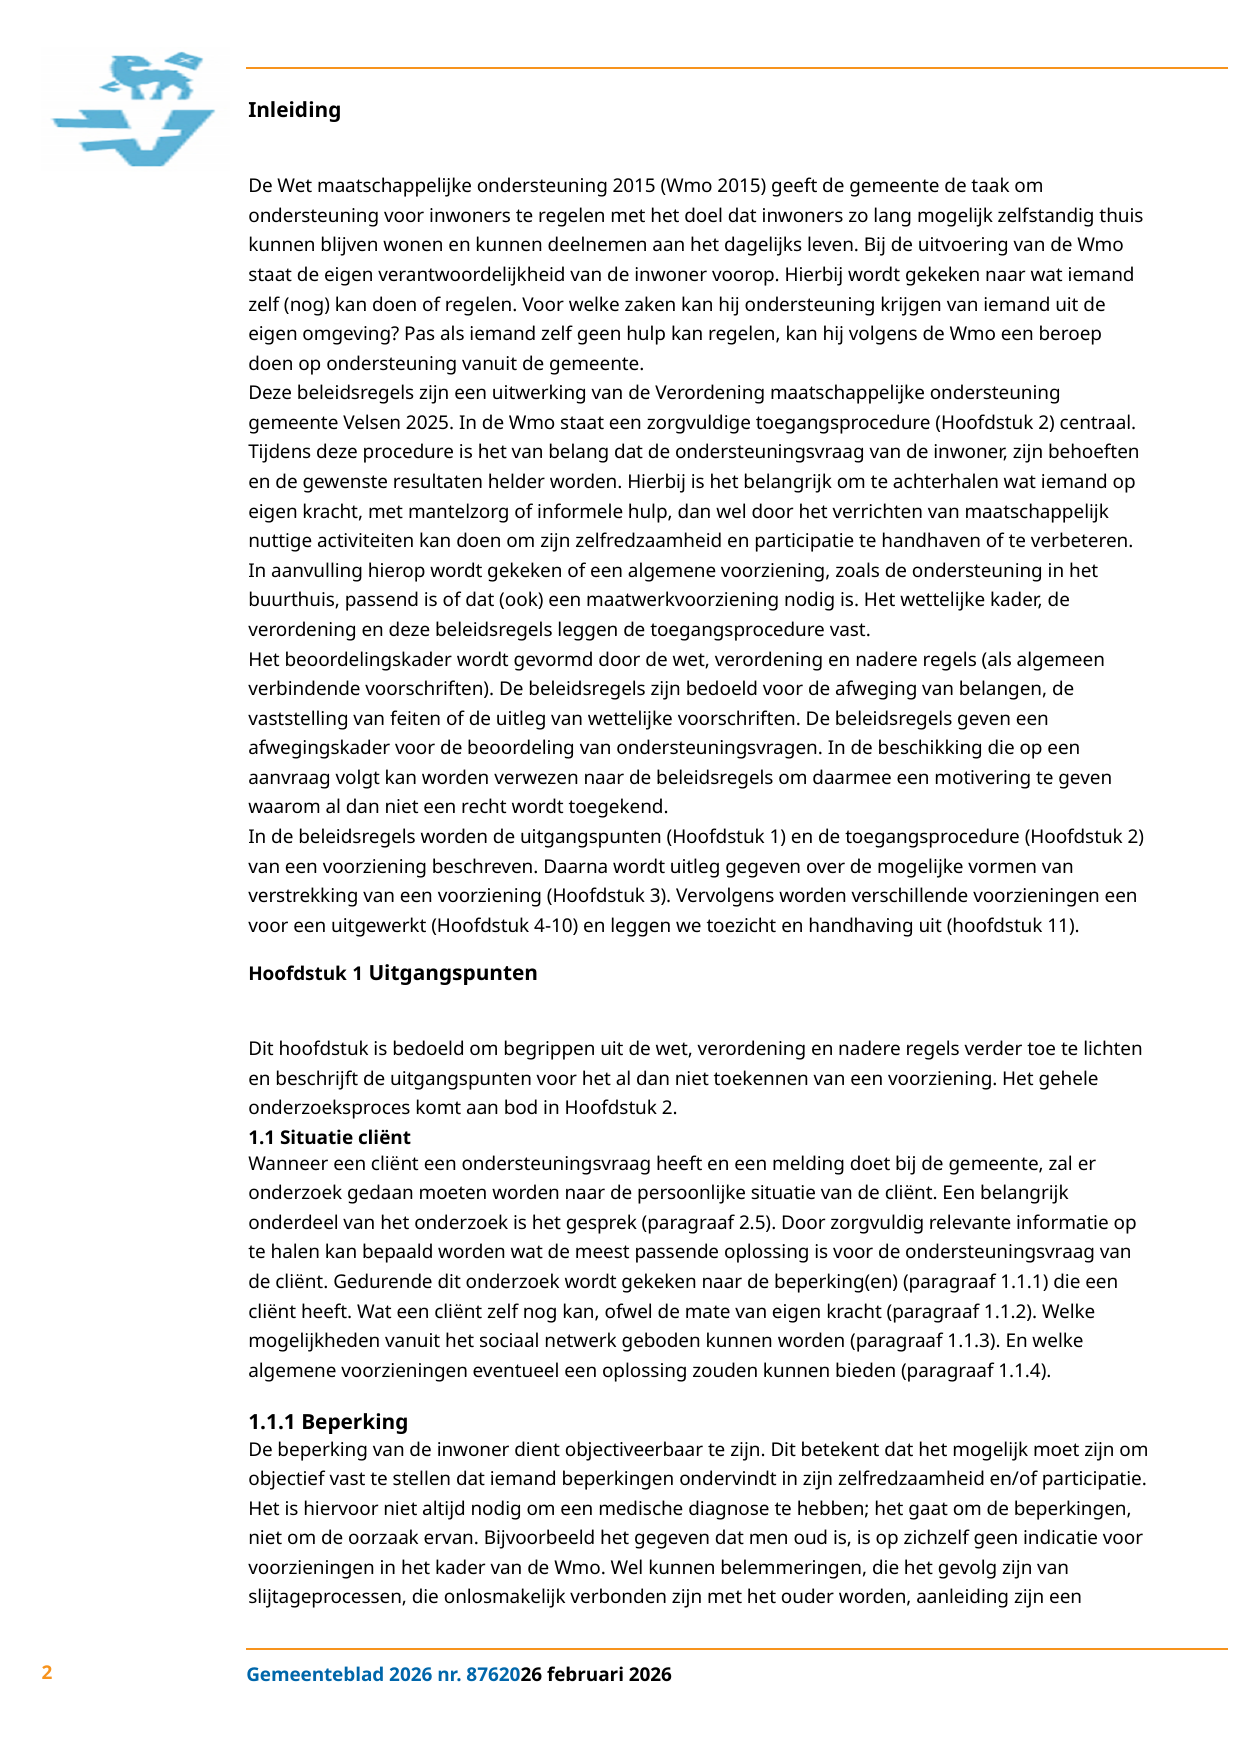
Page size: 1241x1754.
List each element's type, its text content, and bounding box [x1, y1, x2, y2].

text Hoofdstuk 1 Uitgangspunten [248, 958, 1152, 986]
picture [41, 47, 231, 172]
text 1.1 Situatie cliënt [248, 1124, 1152, 1150]
text De beperking van de inwoner dient objectiveerbaar te zijn. Dit betekent dat het mogelijk moet zijn om objectief vast te stellen dat iemand beperkingen ondervindt in zijn zelfredzaamheid en/of participatie. Het is hiervoor niet altijd nodig om een medische diagnose te hebben; het gaat om de beperkingen, niet om de oorzaak ervan. Bijvoorbeeld het gegeven dat men oud is, is op zichzelf geen indicatie voor voorzieningen in het kader van de Wmo. Wel kunnen belemmeringen, die het gevolg zijn van slijtageprocessen, die onlosmakelijk verbonden zijn met het ouder worden, aanleiding zijn een [248, 1436, 1152, 1609]
text Inleiding [248, 95, 1152, 123]
text Deze beleidsregels zijn een uitwerking van de Verordening maatschappelijke ondersteuning gemeente Velsen 2025. In de Wmo staat een zorgvuldige toegangsprocedure (Hoofdstuk 2) centraal. Tijdens deze procedure is het van belang dat de ondersteuningsvraag van de inwoner, zijn behoeften en de gewenste resultaten helder worden. Hierbij is het belangrijk om te achterhalen wat iemand op eigen kracht, met mantelzorg of informele hulp, dan wel door het verrichten van maatschappelijk nuttige activiteiten kan doen om zijn zelfredzaamheid en participatie te handhaven of te verbeteren. In aanvulling hierop wordt gekeken of een algemene voorziening, zoals de ondersteuning in het buurthuis, passend is of dat (ook) een maatwerkvoorziening nodig is. Het wettelijke kader, de verordening en deze beleidsregels leggen de toegangsprocedure vast. [248, 379, 1152, 642]
text Wanneer een cliënt een ondersteuningsvraag heeft en een melding doet bij de gemeente, zal er onderzoek gedaan moeten worden naar de persoonlijke situatie van de cliënt. Een belangrijk onderdeel van het onderzoek is het gesprek (paragraaf 2.5). Door zorgvuldig relevante informatie op te halen kan bepaald worden wat de meest passende oplossing is voor de ondersteuningsvraag van de cliënt. Gedurende dit onderzoek wordt gekeken naar de beperking(en) (paragraaf 1.1.1) die een cliënt heeft. Wat een cliënt zelf nog kan, ofwel de mate van eigen kracht (paragraaf 1.1.2). Welke mogelijkheden vanuit het sociaal netwerk geboden kunnen worden (paragraaf 1.1.3). En welke algemene voorzieningen eventueel een oplossing zouden kunnen bieden (paragraaf 1.1.4). [248, 1150, 1152, 1383]
text Het beoordelingskader wordt gevormd door de wet, verordening en nadere regels (als algemeen verbindende voorschriften). De beleidsregels zijn bedoeld voor de afweging van belangen, de vaststelling van feiten of de uitleg van wettelijke voorschriften. De beleidsregels geven een afwegingskader voor de beoordeling van ondersteuningsvragen. In de beschikking die op een aanvraag volgt kan worden verwezen naar de beleidsregels om daarmee een motivering te geven waarom al dan niet een recht wordt toegekend. [248, 646, 1152, 819]
text In de beleidsregels worden de uitgangspunten (Hoofdstuk 1) en de toegangsprocedure (Hoofdstuk 2) van een voorziening beschreven. Daarna wordt uitleg gegeven over de mogelijke vormen van verstrekking van een voorziening (Hoofdstuk 3). Vervolgens worden verschillende voorzieningen een voor een uitgewerkt (Hoofdstuk 4-10) en leggen we toezicht en handhaving uit (hoofdstuk 11). [248, 823, 1152, 938]
text 1.1.1 Beperking [248, 1407, 1152, 1436]
text De Wet maatschappelijke ondersteuning 2015 (Wmo 2015) geeft de gemeente de taak om ondersteuning voor inwoners te regelen met het doel dat inwoners zo lang mogelijk zelfstandig thuis kunnen blijven wonen en kunnen deelnemen aan het dagelijks leven. Bij de uitvoering van de Wmo staat de eigen verantwoordelijkheid van de inwoner voorop. Hierbij wordt gekeken naar wat iemand zelf (nog) kan doen of regelen. Voor welke zaken kan hij ondersteuning krijgen van iemand uit de eigen omgeving? Pas als iemand zelf geen hulp kan regelen, kan hij volgens de Wmo een beroep doen op ondersteuning vanuit de gemeente. [248, 172, 1152, 376]
text Dit hoofdstuk is bedoeld om begrippen uit de wet, verordening en nadere regels verder toe te lichten en beschrijft de uitgangspunten voor het al dan niet toekennen van een voorziening. Het gehele onderzoeksproces komt aan bod in Hoofdstuk 2. [248, 1035, 1152, 1120]
